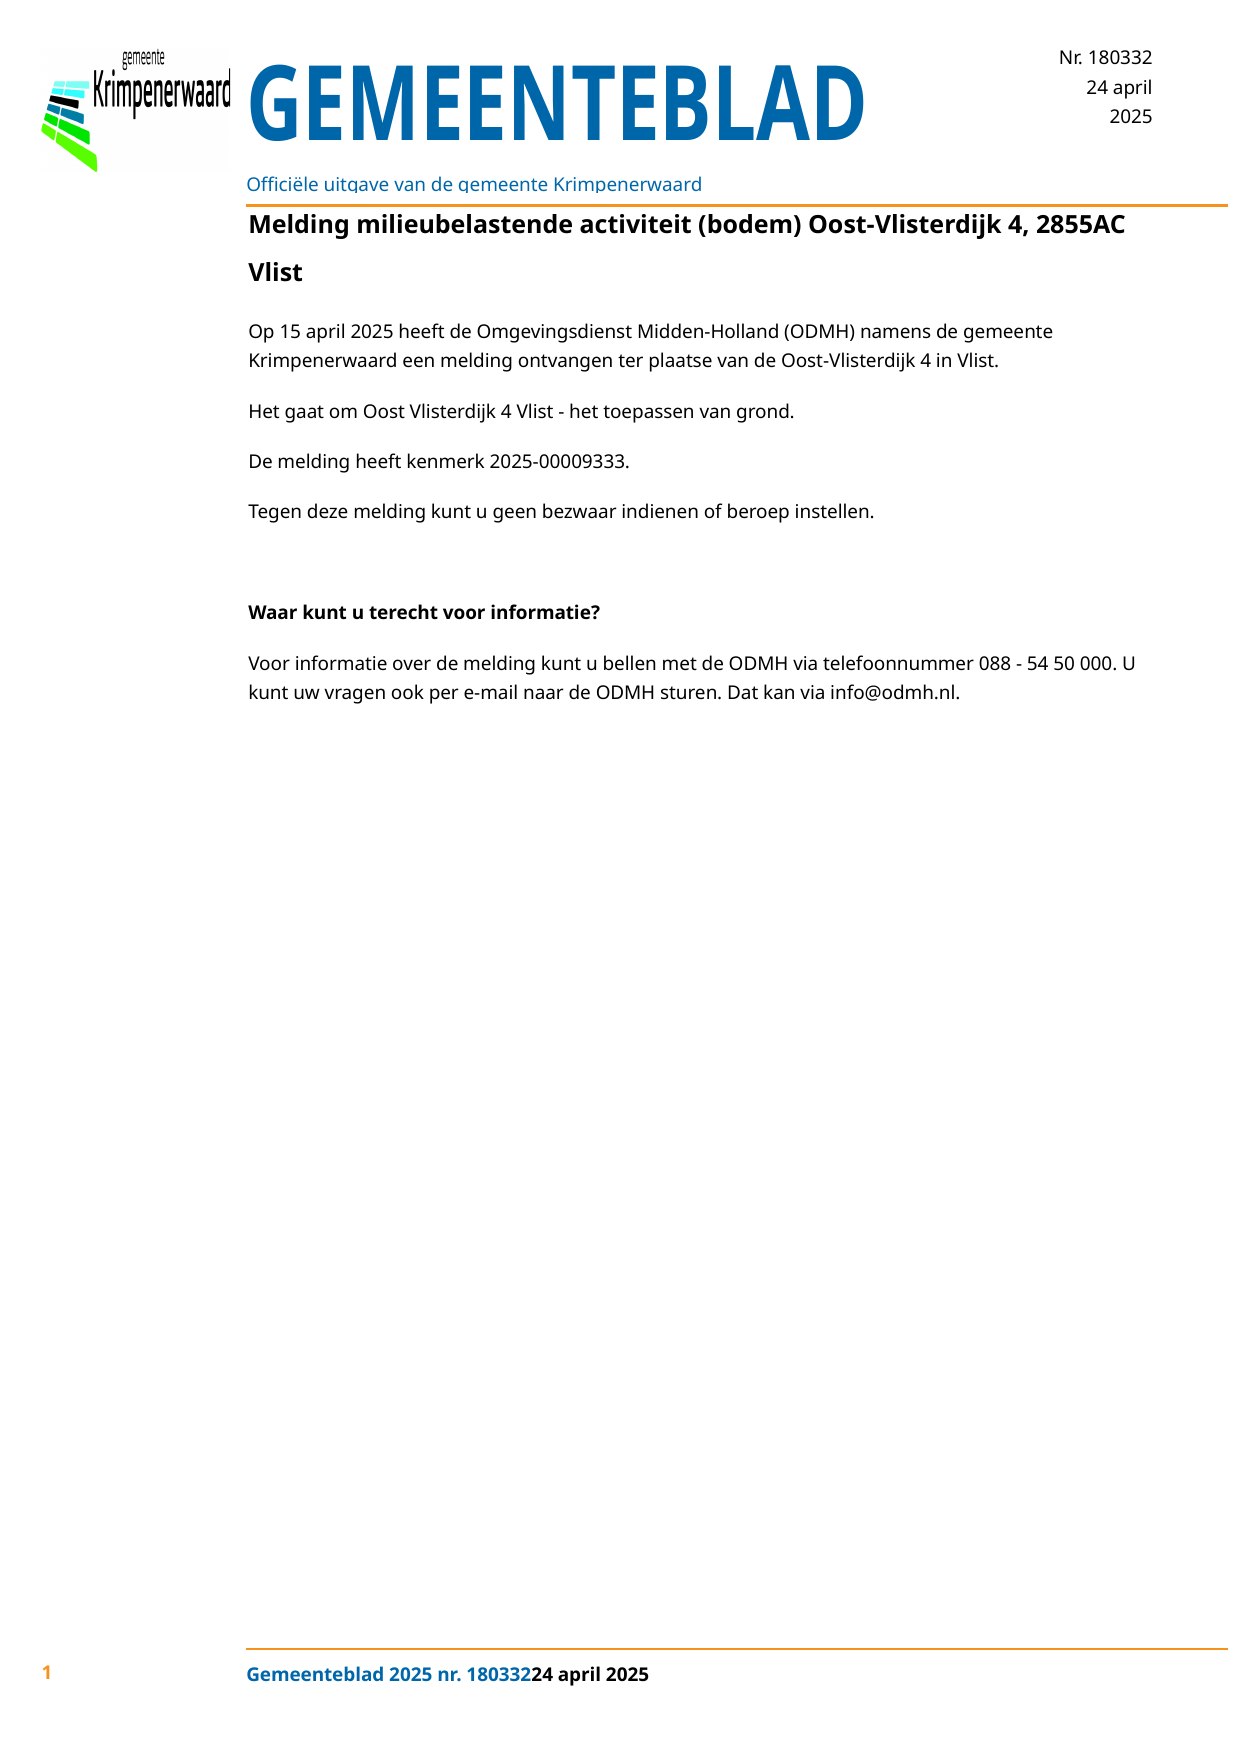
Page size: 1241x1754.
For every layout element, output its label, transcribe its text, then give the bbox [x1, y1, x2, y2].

text Het gaat om Oost Vlisterdijk 4 Vlist - het toepassen van grond. [248, 398, 1152, 424]
text Tegen deze melding kunt u geen bezwaar indienen of beroep instellen. [248, 499, 1152, 524]
text Op 15 april 2025 heeft de Omgevingsdienst Midden-Holland (ODMH) namens de gemeente Krimpenerwaard een melding ontvangen ter plaatse van de Oost-Vlisterdijk 4 in Vlist. [248, 318, 1152, 373]
picture [41, 47, 231, 172]
text Melding milieubelastende activiteit (bodem) Oost-Vlisterdijk 4, 2855AC Vlist [248, 207, 1152, 288]
text De melding heeft kenmerk 2025-00009333. [248, 448, 1152, 474]
text Voor informatie over de melding kunt u bellen met de ODMH via telefoonnummer 088 - 54 50 000. U kunt uw vragen ook per e-mail naar de ODMH sturen. Dat kan via info@odmh.nl. [248, 650, 1152, 705]
text Waar kunt u terecht voor informatie? [248, 599, 1152, 625]
